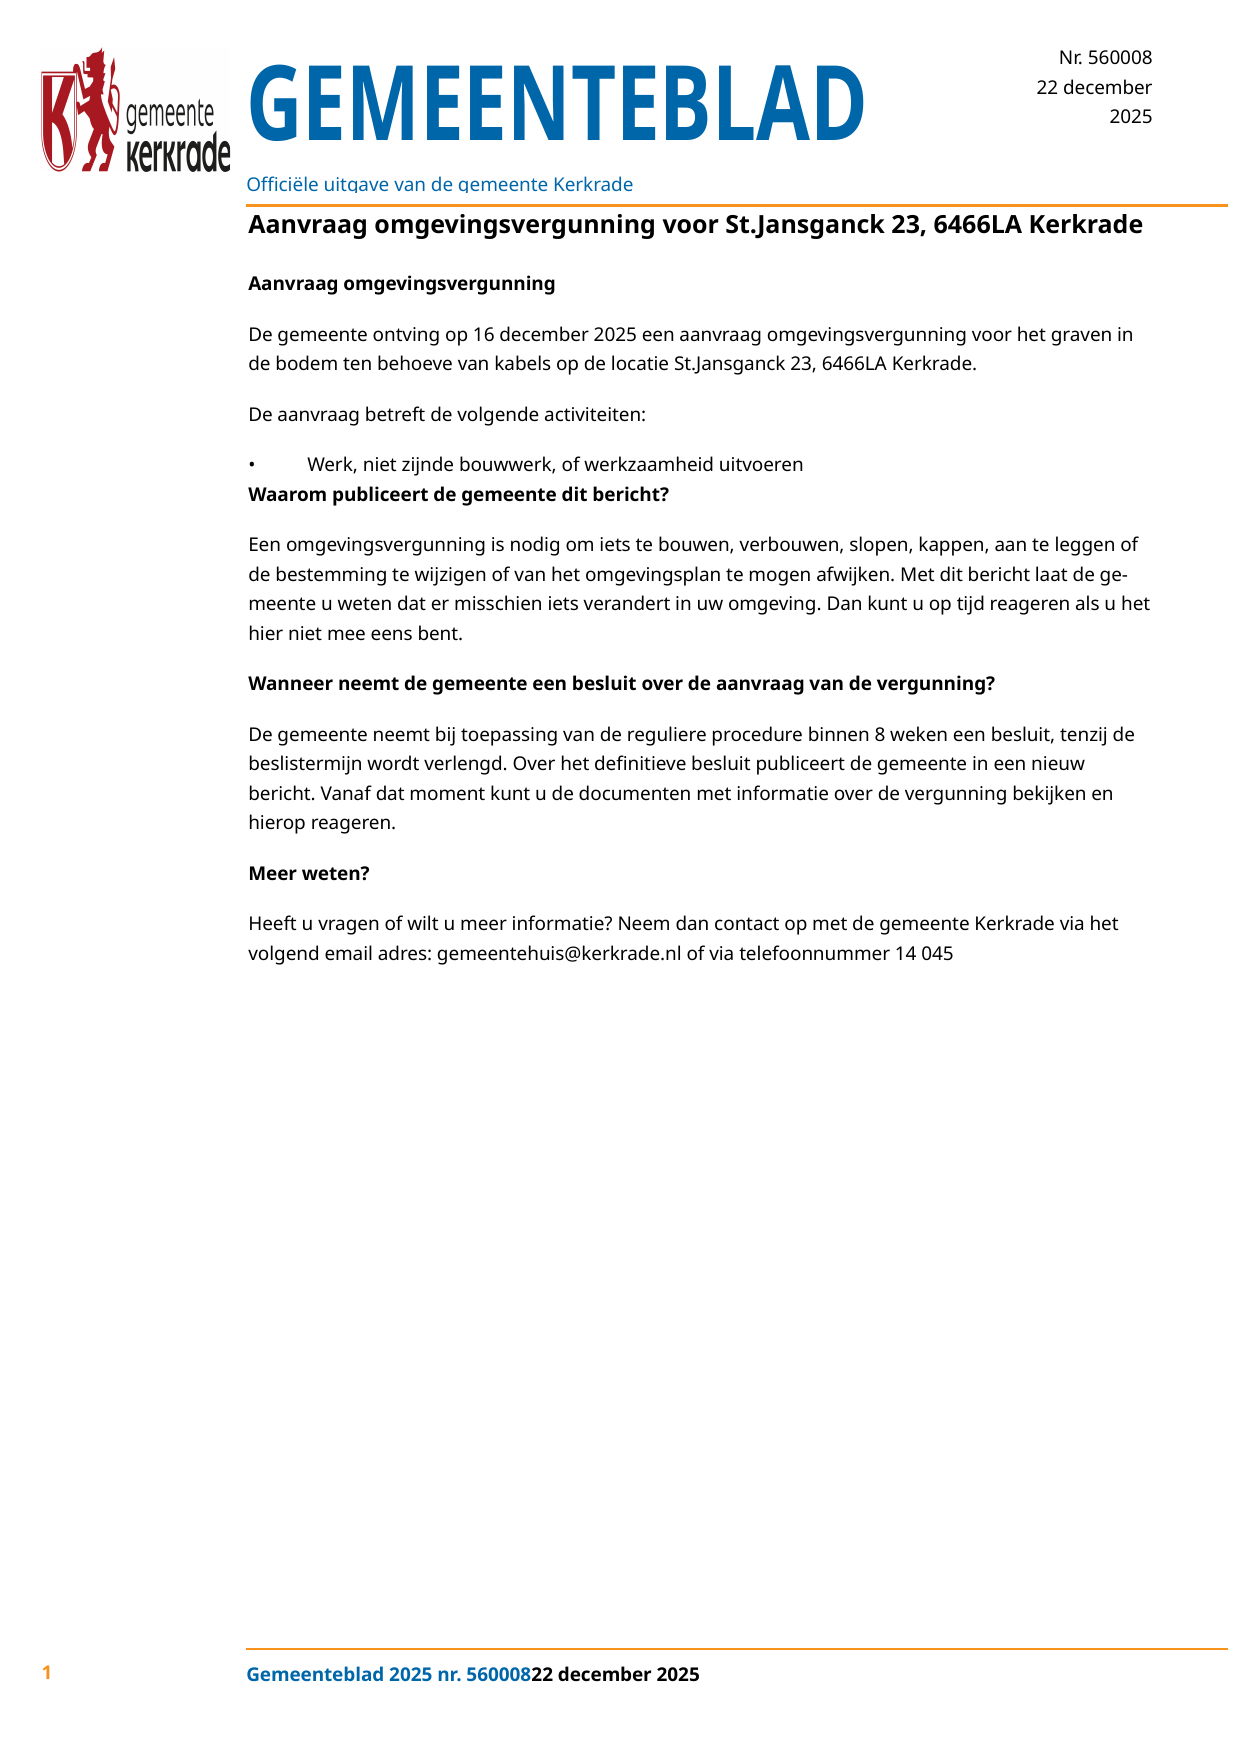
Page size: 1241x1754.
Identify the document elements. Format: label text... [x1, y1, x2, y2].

text De gemeente ontving op 16 december 2025 een aanvraag omgevingsvergunning voor het graven in de bodem ten behoeve van kabels op de locatie St.Jansganck 23, 6466LA Kerkrade. [248, 321, 1152, 376]
text Waarom publiceert de gemeente dit bericht? [248, 481, 1152, 506]
text Meer weten? [248, 860, 1152, 886]
text Een omgevingsvergunning is nodig om iets te bouwen, verbouwen, slopen, kappen, aan te leggen of de bestemming te wijzigen of van het omgevingsplan te mogen afwijken. Met dit bericht laat de ge- meente u weten dat er misschien iets verandert in uw omgeving. Dan kunt u op tijd reageren als u het hier niet mee eens bent. [248, 531, 1152, 646]
text De gemeente neemt bij toepassing van de reguliere procedure binnen 8 weken een besluit, tenzij de beslistermijn wordt verlengd. Over het definitieve besluit publiceert de gemeente in een nieuw bericht. Vanaf dat moment kunt u de documenten met informatie over de vergunning bekijken en hierop reageren. [248, 721, 1152, 835]
text De aanvraag betreft de volgende activiteiten: [248, 401, 1152, 426]
text Aanvraag omgevingsvergunning voor St.Jansganck 23, 6466LA Kerkrade [248, 207, 1152, 241]
picture [41, 47, 231, 172]
text Heeft u vragen of wilt u meer informatie? Neem dan contact op met de gemeente Kerkrade via het volgend email adres: gemeentehuis@kerkrade.nl of via telefoonnummer 14 045 [248, 910, 1152, 966]
list Werk, niet zijnde bouwwerk, of werkzaamheid uitvoeren [248, 451, 1152, 477]
text Aanvraag omgevingsvergunning [248, 270, 1152, 296]
text Wanneer neemt de gemeente een besluit over de aanvraag van de vergunning? [248, 670, 1152, 696]
